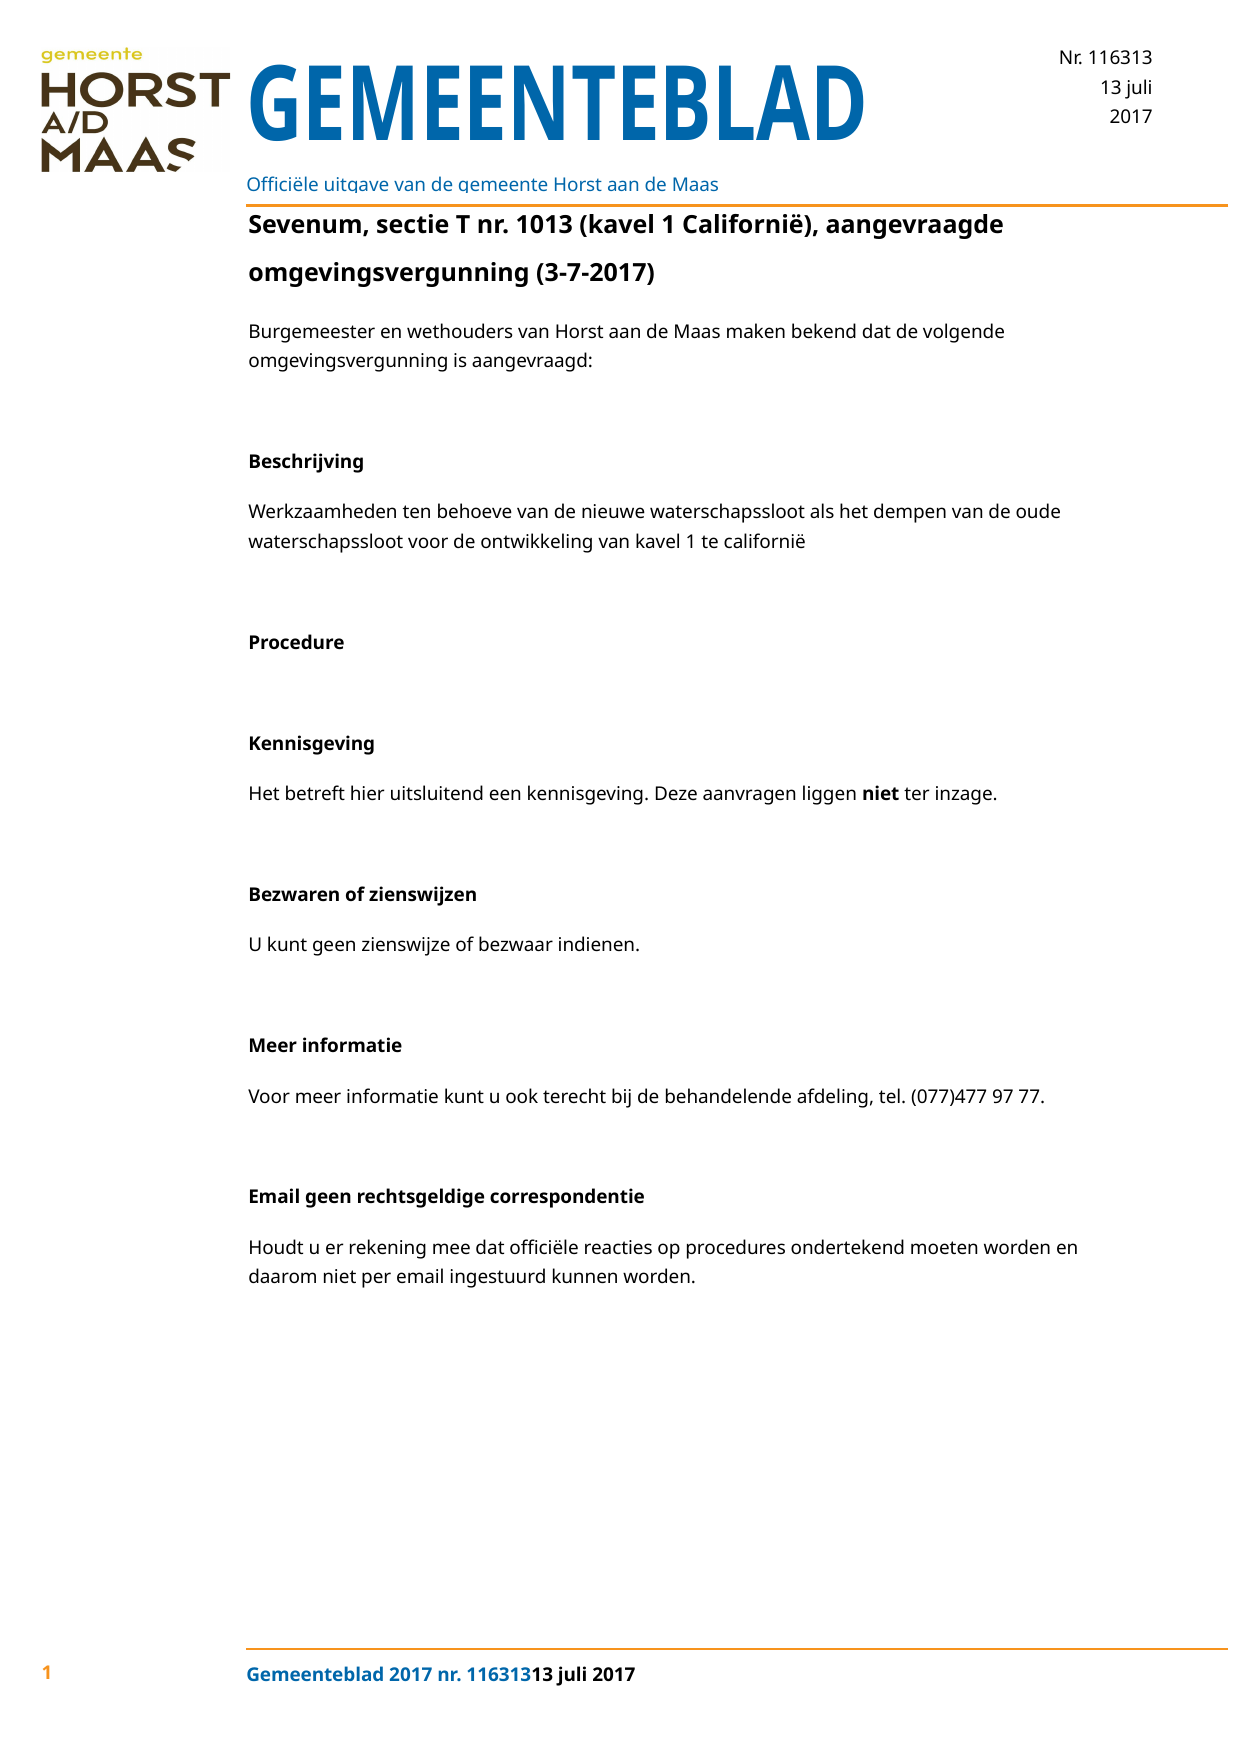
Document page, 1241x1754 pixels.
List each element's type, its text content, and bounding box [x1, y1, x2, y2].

text Bezwaren of zienswijzen [248, 881, 1152, 907]
text Burgemeester en wethouders van Horst aan de Maas maken bekend dat de volgende omgevingsvergunning is aangevraagd: [248, 318, 1152, 373]
text Het betreft hier uitsluitend een kennisgeving. Deze aanvragen liggen niet ter inzage. [248, 780, 1152, 806]
picture [41, 47, 231, 172]
text U kunt geen zienswijze of bezwaar indienen. [248, 932, 1152, 957]
text Email geen rechtsgeldige correspondentie [248, 1184, 1152, 1209]
text Voor meer informatie kunt u ook terecht bij de behandelende afdeling, tel. (077)477 97 77. [248, 1083, 1152, 1109]
text Beschrijving [248, 448, 1152, 474]
text Meer informatie [248, 1032, 1152, 1058]
text Werkzaamheden ten behoeve van de nieuwe waterschapssloot als het dempen van de oude waterschapssloot voor de ontwikkeling van kavel 1 te californië [248, 499, 1152, 554]
text Houdt u er rekening mee dat officiële reacties op procedures ondertekend moeten worden en daarom niet per email ingestuurd kunnen worden. [248, 1234, 1152, 1289]
text Kennisgeving [248, 730, 1152, 756]
text Procedure [248, 629, 1152, 655]
text Sevenum, sectie T nr. 1013 (kavel 1 Californië), aangevraagde omgevingsvergunning (3-7-2017) [248, 207, 1152, 288]
